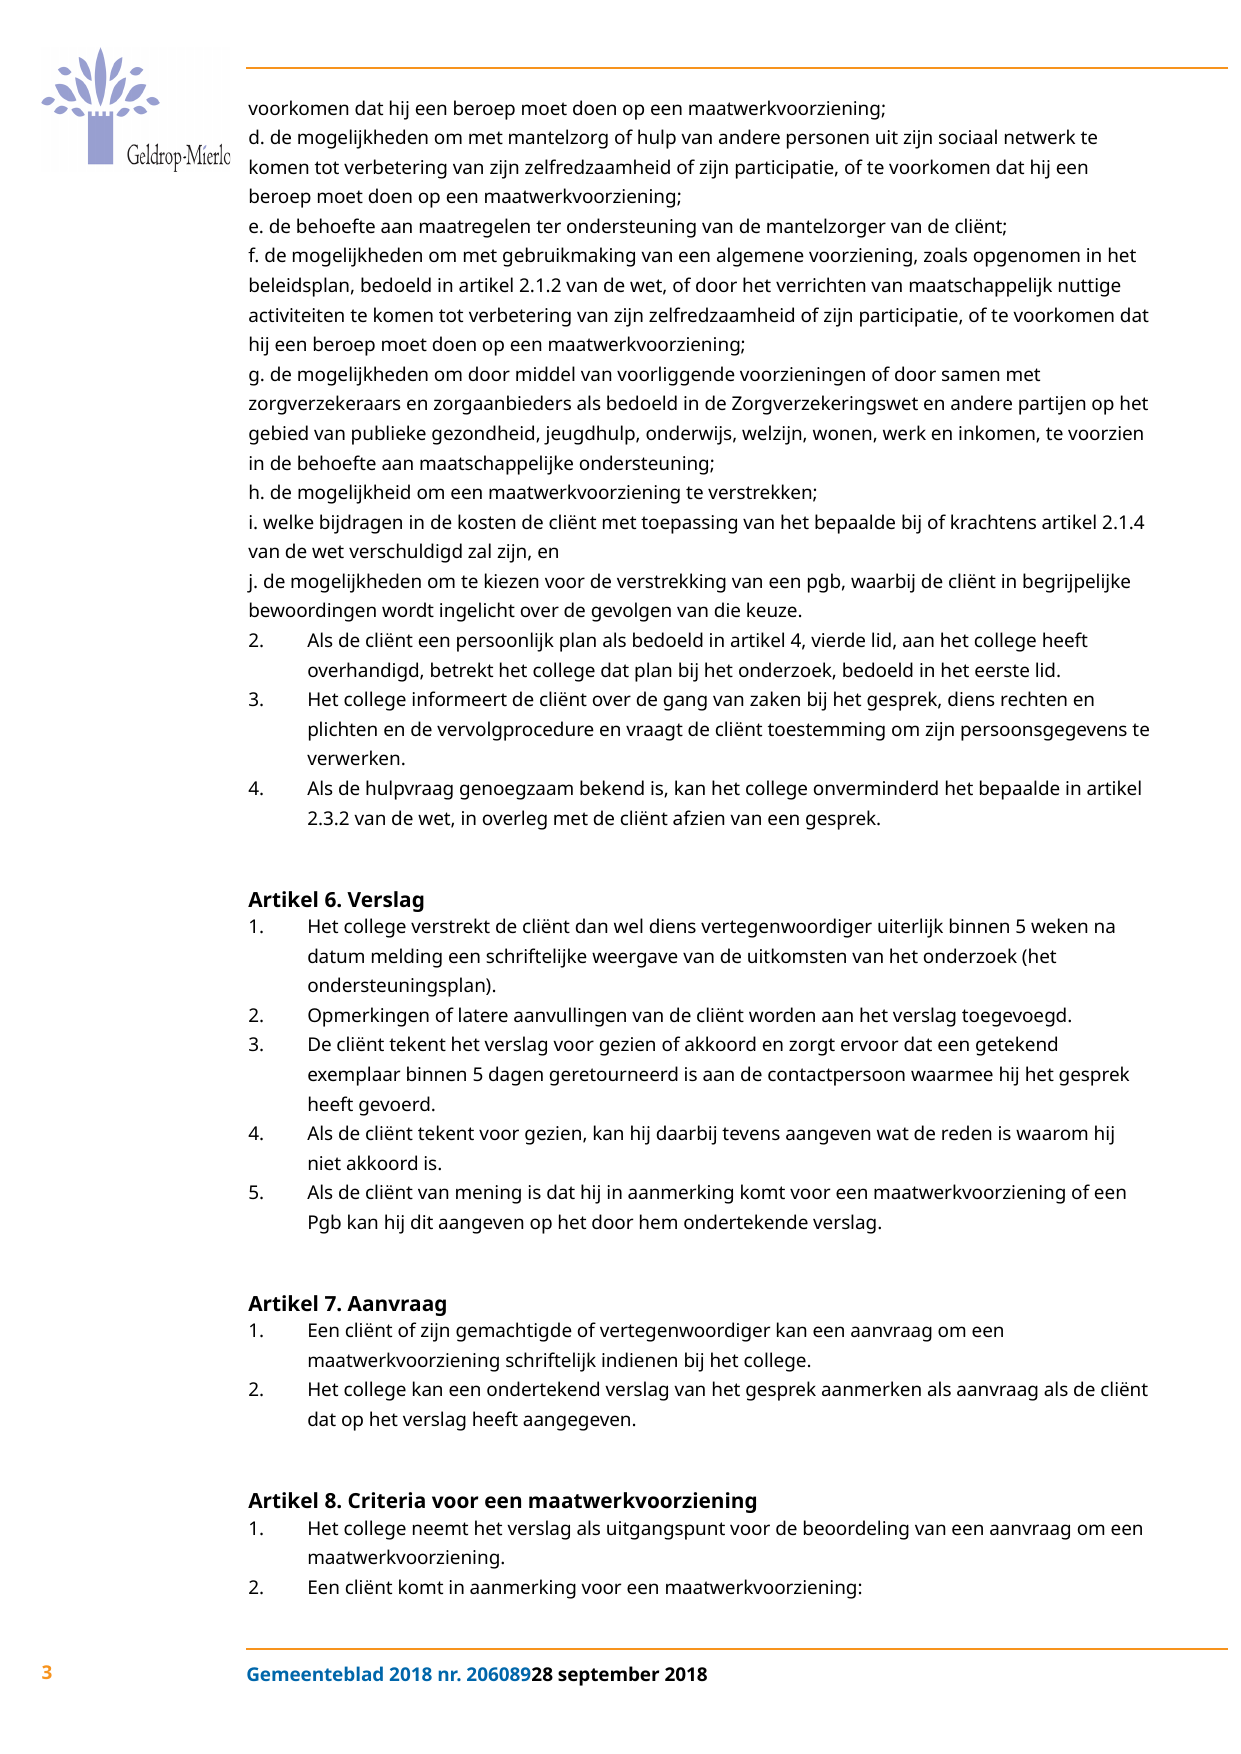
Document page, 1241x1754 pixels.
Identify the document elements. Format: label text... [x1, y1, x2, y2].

list De cliënt tekent het verslag voor gezien of akkoord en zorgt ervoor dat een getekend exemplaar binnen 5 dagen geretourneerd is aan de contactpersoon waarmee hij het gesprek heeft gevoerd. [248, 1032, 1152, 1116]
text g. de mogelijkheden om door middel van voorliggende voorzieningen of door samen met zorgverzekeraars en zorgaanbieders als bedoeld in de Zorgverzekeringswet en andere partijen op het gebied van publieke gezondheid, jeugdhulp, onderwijs, welzijn, wonen, werk en inkomen, te voorzien in de behoefte aan maatschappelijke ondersteuning; [248, 361, 1152, 476]
text voorkomen dat hij een beroep moet doen op een maatwerkvoorziening; [248, 95, 1152, 121]
text e. de behoefte aan maatregelen ter ondersteuning van de mantelzorger van de cliënt; [248, 213, 1152, 239]
text i. welke bijdragen in de kosten de cliënt met toepassing van het bepaalde bij of krachtens artikel 2.1.4 van de wet verschuldigd zal zijn, en [248, 509, 1152, 564]
text f. de mogelijkheden om met gebruikmaking van een algemene voorziening, zoals opgenomen in het beleidsplan, bedoeld in artikel 2.1.2 van de wet, of door het verrichten van maatschappelijk nuttige activiteiten te komen tot verbetering van zijn zelfredzaamheid of zijn participatie, of te voorkomen dat hij een beroep moet doen op een maatwerkvoorziening; [248, 243, 1152, 357]
list Opmerkingen of latere aanvullingen van de cliënt worden aan het verslag toegevoegd. [248, 1002, 1152, 1028]
list Een cliënt komt in aanmerking voor een maatwerkvoorziening: [248, 1574, 1152, 1599]
list Als de cliënt een persoonlijk plan als bedoeld in artikel 4, vierde lid, aan het college heeft overhandigd, betrekt het college dat plan bij het onderzoek, bedoeld in het eerste lid. [248, 627, 1152, 683]
text Artikel 6. Verslag [248, 885, 1152, 913]
picture [41, 47, 231, 172]
list Het college informeert de cliënt over de gang van zaken bij het gesprek, diens rechten en plichten en de vervolgprocedure en vraagt de cliënt toestemming om zijn persoonsgegevens te verwerken. [248, 686, 1152, 771]
list Als de cliënt van mening is dat hij in aanmerking komt voor een maatwerkvoorziening of een Pgb kan hij dit aangeven op het door hem ondertekende verslag. [248, 1179, 1152, 1235]
list Als de hulpvraag genoegzaam bekend is, kan het college onverminderd het bepaalde in artikel 2.3.2 van de wet, in overleg met de cliënt afzien van een gesprek. [248, 775, 1152, 831]
list Het college kan een ondertekend verslag van het gesprek aanmerken als aanvraag als de cliënt dat op het verslag heeft aangegeven. [248, 1377, 1152, 1432]
text d. de mogelijkheden om met mantelzorg of hulp van andere personen uit zijn sociaal netwerk te komen tot verbetering van zijn zelfredzaamheid of zijn participatie, of te voorkomen dat hij een beroep moet doen op een maatwerkvoorziening; [248, 124, 1152, 209]
list Het college neemt het verslag als uitgangspunt voor de beoordeling van een aanvraag om een maatwerkvoorziening. [248, 1515, 1152, 1570]
text Artikel 7. Aanvraag [248, 1289, 1152, 1317]
list Als de cliënt tekent voor gezien, kan hij daarbij tevens aangeven wat de reden is waarom hij niet akkoord is. [248, 1120, 1152, 1176]
list Het college verstrekt de cliënt dan wel diens vertegenwoordiger uiterlijk binnen 5 weken na datum melding een schriftelijke weergave van de uitkomsten van het onderzoek (het ondersteuningsplan). [248, 913, 1152, 998]
text j. de mogelijkheden om te kiezen voor de verstrekking van een pgb, waarbij de cliënt in begrijpelijke bewoordingen wordt ingelicht over de gevolgen van die keuze. [248, 568, 1152, 623]
text Artikel 8. Criteria voor een maatwerkvoorziening [248, 1486, 1152, 1515]
text h. de mogelijkheid om een maatwerkvoorziening te verstrekken; [248, 479, 1152, 505]
list Een cliënt of zijn gemachtigde of vertegenwoordiger kan een aanvraag om een maatwerkvoorziening schriftelijk indienen bij het college. [248, 1317, 1152, 1373]
